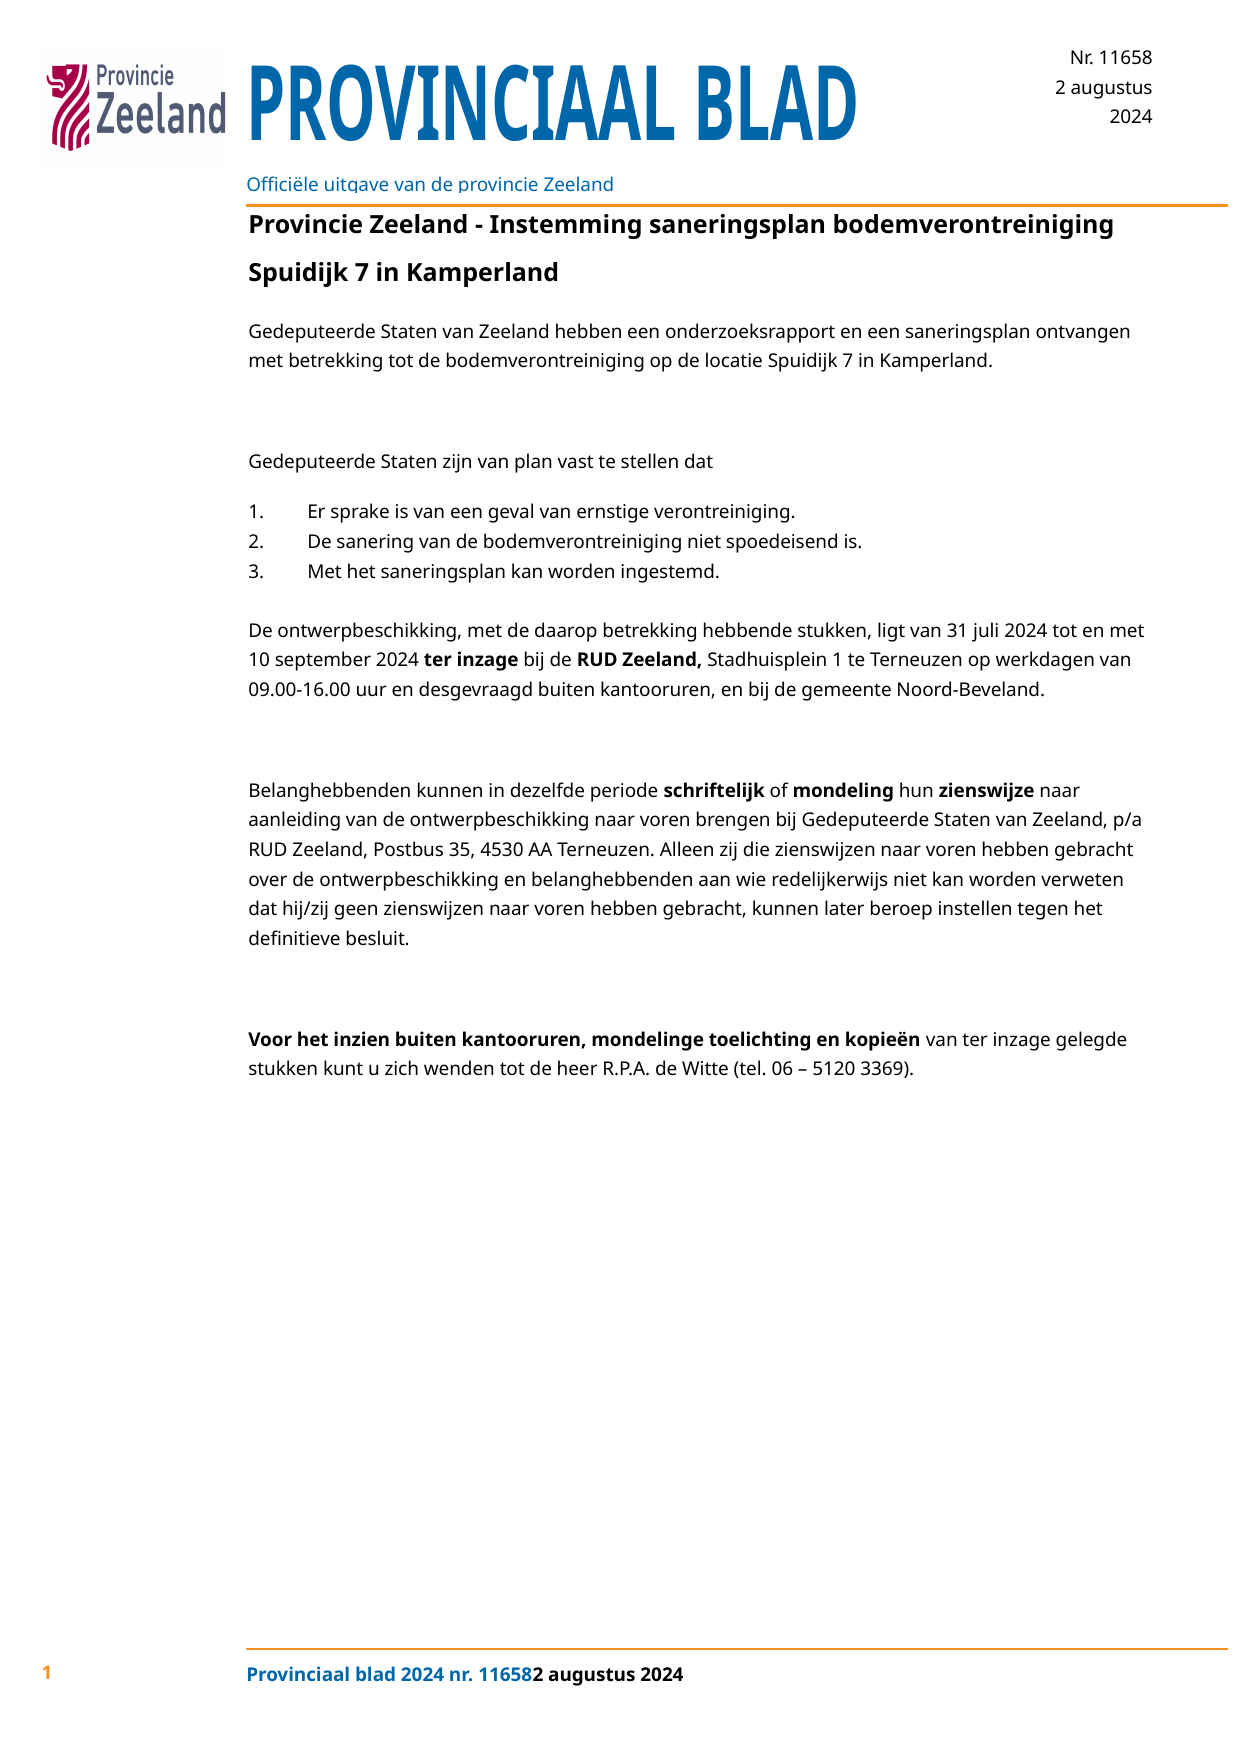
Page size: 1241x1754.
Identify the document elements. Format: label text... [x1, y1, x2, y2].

picture [41, 47, 231, 172]
text Gedeputeerde Staten zijn van plan vast te stellen dat [248, 448, 1152, 474]
text Belanghebbenden kunnen in dezelfde periode schriftelijk of mondeling hun zienswijze naar aanleiding van de ontwerpbeschikking naar voren brengen bij Gedeputeerde Staten van Zeeland, p/a RUD Zeeland, Postbus 35, 4530 AA Terneuzen. Alleen zij die zienswijzen naar voren hebben gebracht over de ontwerpbeschikking en belanghebbenden aan wie redelijkerwijs niet kan worden verweten dat hij/zij geen zienswijzen naar voren hebben gebracht, kunnen later beroep instellen tegen het definitieve besluit. [248, 777, 1152, 951]
text Gedeputeerde Staten van Zeeland hebben een onderzoeksrapport en een saneringsplan ontvangen met betrekking tot de bodemverontreiniging op de locatie Spuidijk 7 in Kamperland. [248, 318, 1152, 373]
list De sanering van de bodemverontreiniging niet spoedeisend is. [248, 528, 1152, 554]
text Voor het inzien buiten kantooruren, mondelinge toelichting en kopieën van ter inzage gelegde stukken kunt u zich wenden tot de heer R.P.A. de Witte (tel. 06 – 5120 3369). [248, 1026, 1152, 1081]
list Met het saneringsplan kan worden ingestemd. [248, 558, 1152, 584]
text Provincie Zeeland - Instemming saneringsplan bodemverontreiniging Spuidijk 7 in Kamperland [248, 207, 1152, 288]
list Er sprake is van een geval van ernstige verontreiniging. [248, 499, 1152, 524]
text De ontwerpbeschikking, met de daarop betrekking hebbende stukken, ligt van 31 juli 2024 tot en met 10 september 2024 ter inzage bij de RUD Zeeland, Stadhuisplein 1 te Terneuzen op werkdagen van 09.00-16.00 uur en desgevraagd buiten kantooruren, en bij de gemeente Noord-Beveland. [248, 617, 1152, 702]
